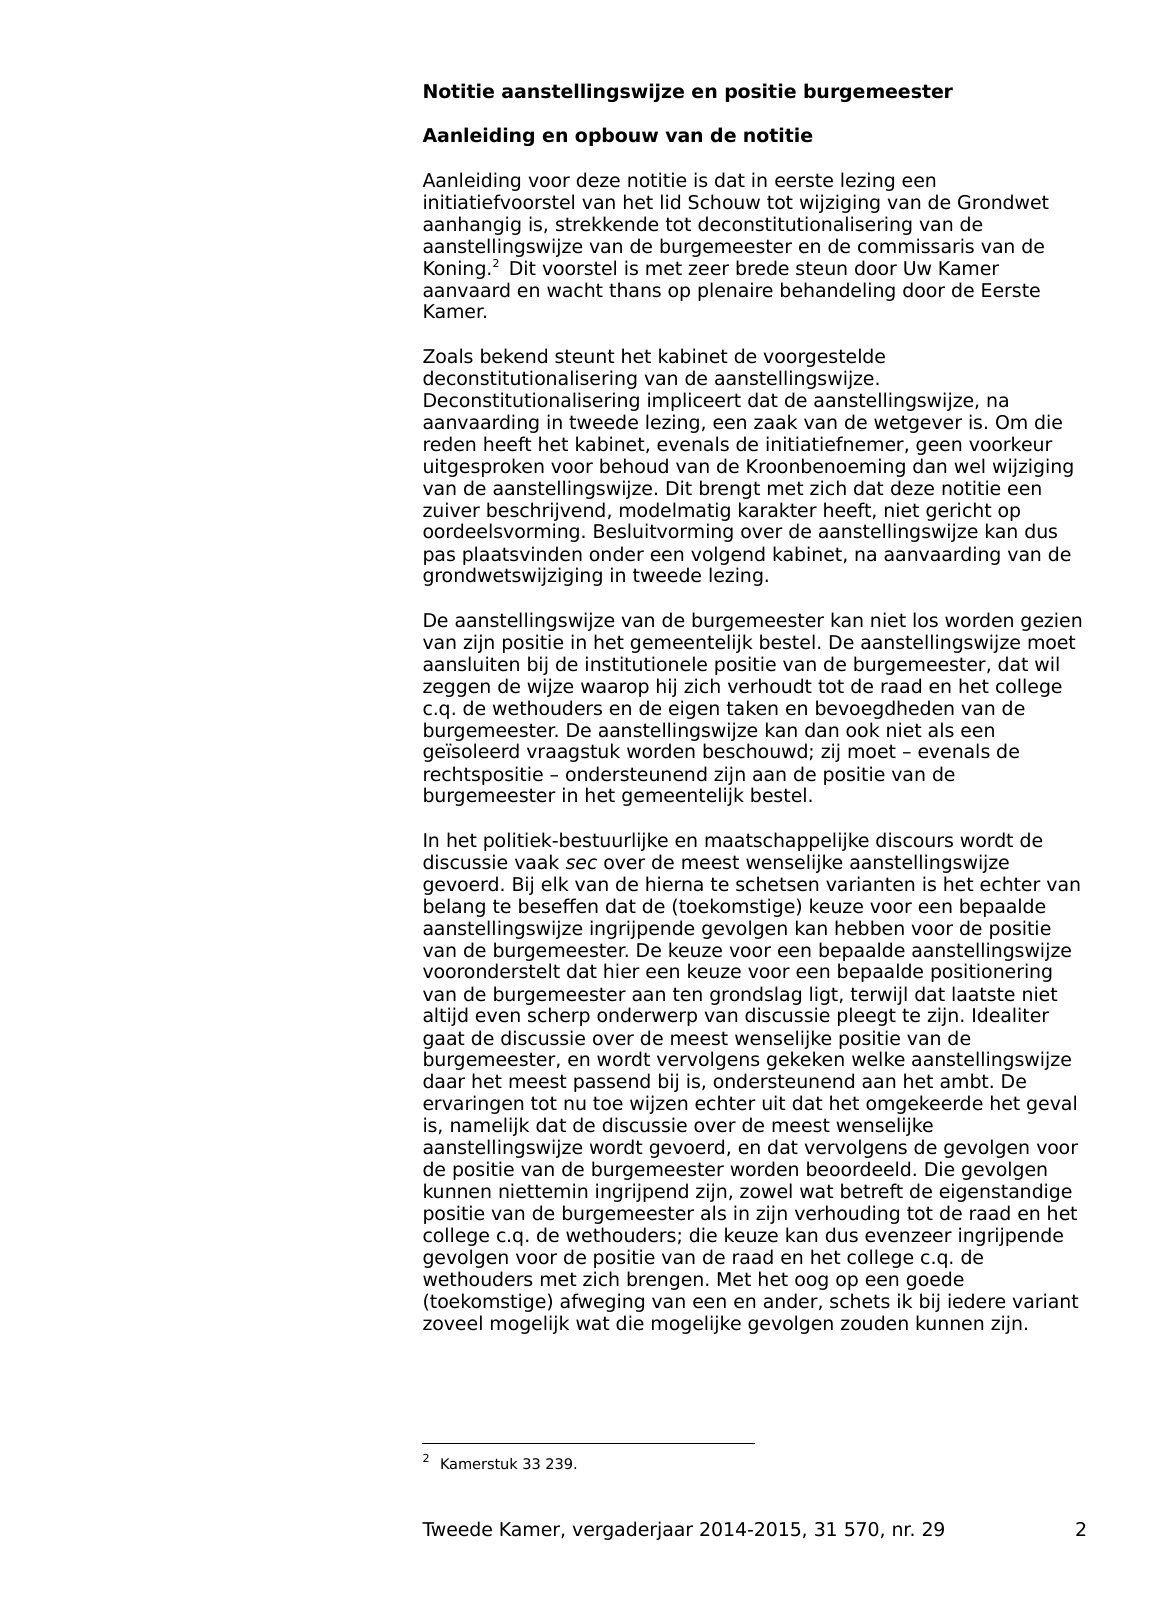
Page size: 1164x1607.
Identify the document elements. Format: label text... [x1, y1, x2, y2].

text Aanleiding voor deze notitie is dat in eerste lezing een initiatiefvoorstel van het lid Schouw tot wijziging van de Grondwet aanhangig is, strekkende tot deconstitutionalisering van de aanstellingswijze van de burgemeester en de commissaris van de Koning. Dit voorstel is met zeer brede steun door Uw Kamer aanvaard en wacht thans op plenaire behandeling door de Eerste Kamer. [422, 169, 1087, 323]
text Kamerstuk 33 239. [422, 1452, 1087, 1474]
text De aanstellingswijze van de burgemeester kan niet los worden gezien van zijn positie in het gemeentelijk bestel. De aanstellingswijze moet aansluiten bij de institutionele positie van de burgemeester, dat wil zeggen de wijze waarop hij zich verhoudt tot de raad en het college c.q. de wethouders en de eigen taken en bevoegdheden van de burgemeester. De aanstellingswijze kan dan ook niet als een geïsoleerd vraagstuk worden beschouwd; zij moet – evenals de rechtspositie – ondersteunend zijn aan de positie van de burgemeester in het gemeentelijk bestel. [422, 609, 1087, 807]
text Zoals bekend steunt het kabinet de voorgestelde deconstitutionalisering van de aanstellingswijze. Deconstitutionalisering impliceert dat de aanstellingswijze, na aanvaarding in tweede lezing, een zaak van de wetgever is. Om die reden heeft het kabinet, evenals de initiatiefnemer, geen voorkeur uitgesproken voor behoud van de Kroonbenoeming dan wel wijziging van de aanstellingswijze. Dit brengt met zich dat deze notitie een zuiver beschrijvend, modelmatig karakter heeft, niet gericht op oordeelsvorming. Besluitvorming over de aanstellingswijze kan dus pas plaatsvinden onder een volgend kabinet, na aanvaarding van de grondwetswijziging in tweede lezing. [422, 346, 1087, 587]
subtitle Notitie aanstellingswijze en positie burgemeester [422, 81, 1087, 103]
subtitle Aanleiding en opbouw van de notitie [422, 125, 1087, 147]
text In het politiek-bestuurlijke en maatschappelijke discours wordt de discussie vaak sec over de meest wenselijke aanstellingswijze gevoerd. Bij elk van de hierna te schetsen varianten is het echter van belang te beseffen dat de (toekomstige) keuze voor een bepaalde aanstellingswijze ingrijpende gevolgen kan hebben voor de positie van de burgemeester. De keuze voor een bepaalde aanstellingswijze vooronderstelt dat hier een keuze voor een bepaalde positionering van de burgemeester aan ten grondslag ligt, terwijl dat laatste niet altijd even scherp onderwerp van discussie pleegt te zijn. Idealiter gaat de discussie over de meest wenselijke positie van de burgemeester, en wordt vervolgens gekeken welke aanstellingswijze daar het meest passend bij is, ondersteunend aan het ambt. De ervaringen tot nu toe wijzen echter uit dat het omgekeerde het geval is, namelijk dat de discussie over de meest wenselijke aanstellingswijze wordt gevoerd, en dat vervolgens de gevolgen voor de positie van de burgemeester worden beoordeeld. Die gevolgen kunnen niettemin ingrijpend zijn, zowel wat betreft de eigenstandige positie van de burgemeester als in zijn verhouding tot de raad en het college c.q. de wethouders; die keuze kan dus evenzeer ingrijpende gevolgen voor de positie van de raad en het college c.q. de wethouders met zich brengen. Met het oog op een goede (toekomstige) afweging van een en ander, schets ik bij iedere variant zoveel mogelijk wat die mogelijke gevolgen zouden kunnen zijn. [422, 829, 1087, 1335]
